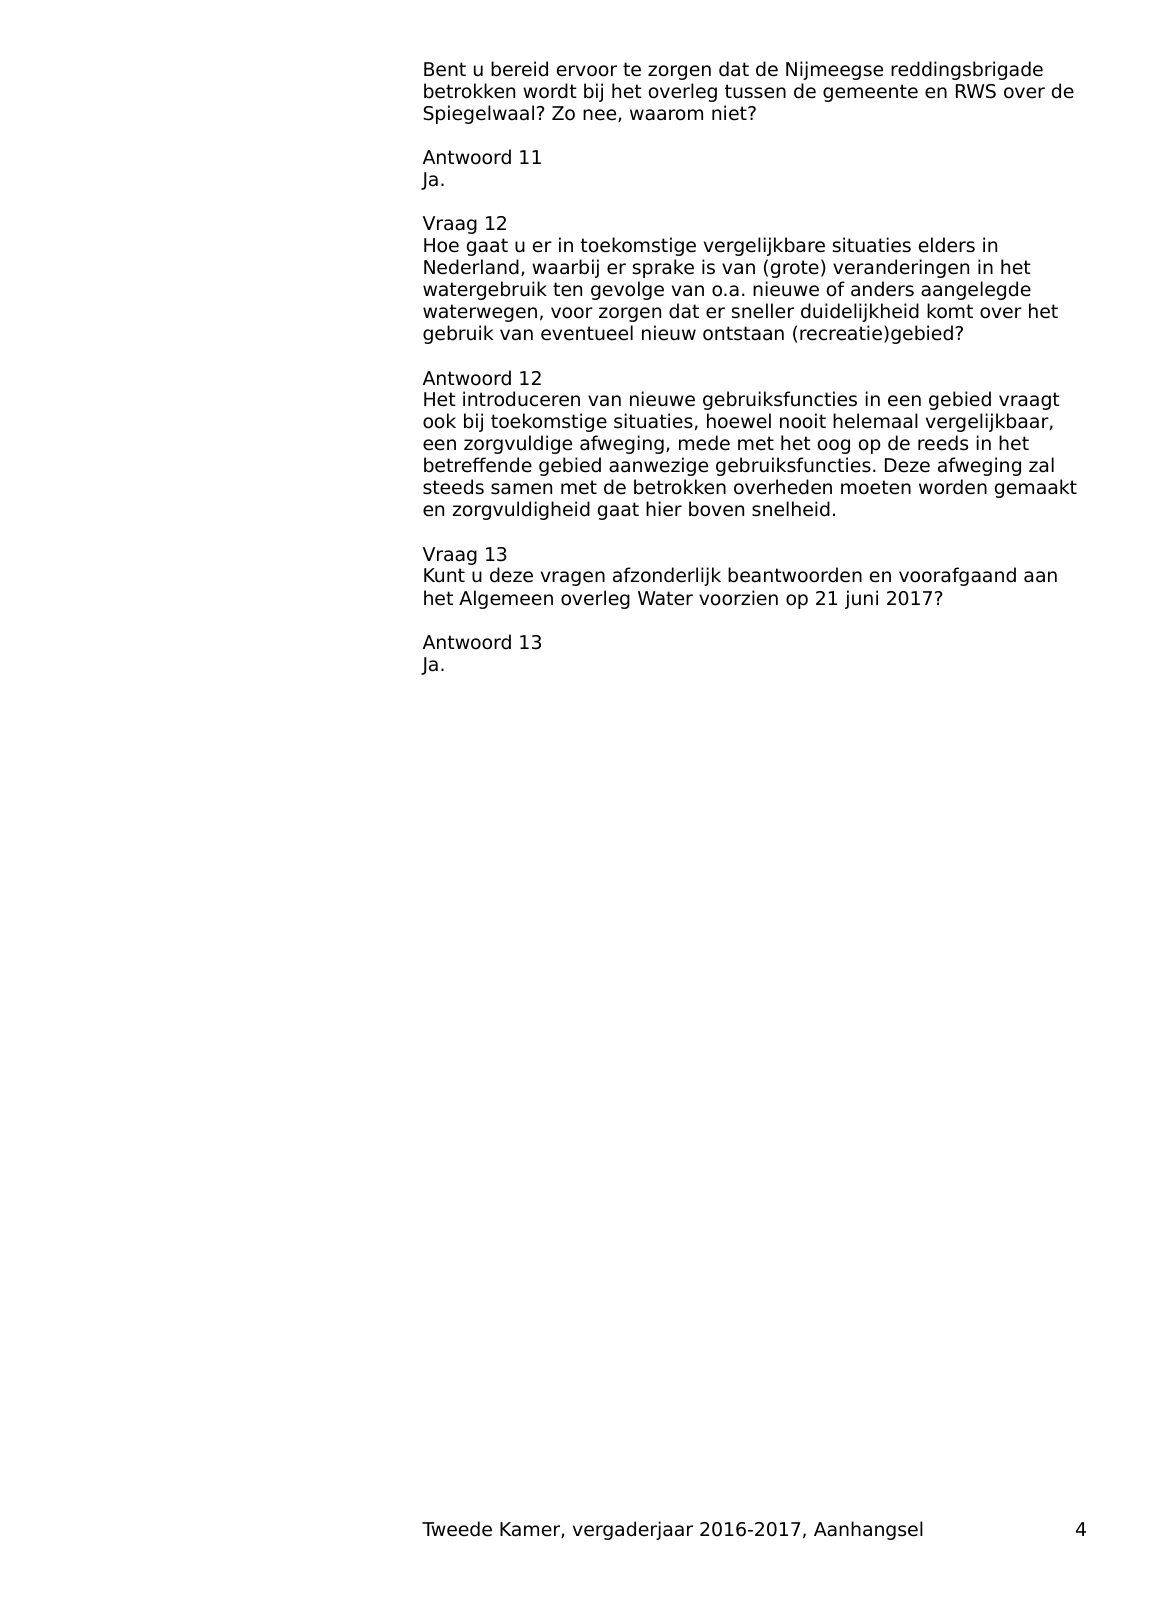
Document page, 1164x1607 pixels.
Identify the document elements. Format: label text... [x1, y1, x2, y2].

text Vraag 13 [422, 543, 1087, 565]
text Kunt u deze vragen afzonderlijk beantwoorden en voorafgaand aan het Algemeen overleg Water voorzien op 21 juni 2017? [422, 565, 1087, 609]
text Bent u bereid ervoor te zorgen dat de Nijmeegse reddingsbrigade betrokken wordt bij het overleg tussen de gemeente en RWS over de Spiegelwaal? Zo nee, waarom niet? [422, 59, 1087, 125]
text Antwoord 13 [422, 632, 1087, 653]
text Antwoord 12 [422, 367, 1087, 389]
text Ja. [422, 653, 1087, 676]
text Hoe gaat u er in toekomstige vergelijkbare situaties elders in Nederland, waarbij er sprake is van (grote) veranderingen in het watergebruik ten gevolge van o.a. nieuwe of anders aangelegde waterwegen, voor zorgen dat er sneller duidelijkheid komt over het gebruik van eventueel nieuw ontstaan (recreatie)gebied? [422, 235, 1087, 345]
text Vraag 12 [422, 213, 1087, 235]
text Het introduceren van nieuwe gebruiksfuncties in een gebied vraagt ook bij toekomstige situaties, hoewel nooit helemaal vergelijkbaar, een zorgvuldige afweging, mede met het oog op de reeds in het betreffende gebied aanwezige gebruiksfuncties. Deze afweging zal steeds samen met de betrokken overheden moeten worden gemaakt en zorgvuldigheid gaat hier boven snelheid. [422, 389, 1087, 521]
text Ja. [422, 169, 1087, 191]
text Antwoord 11 [422, 147, 1087, 169]
